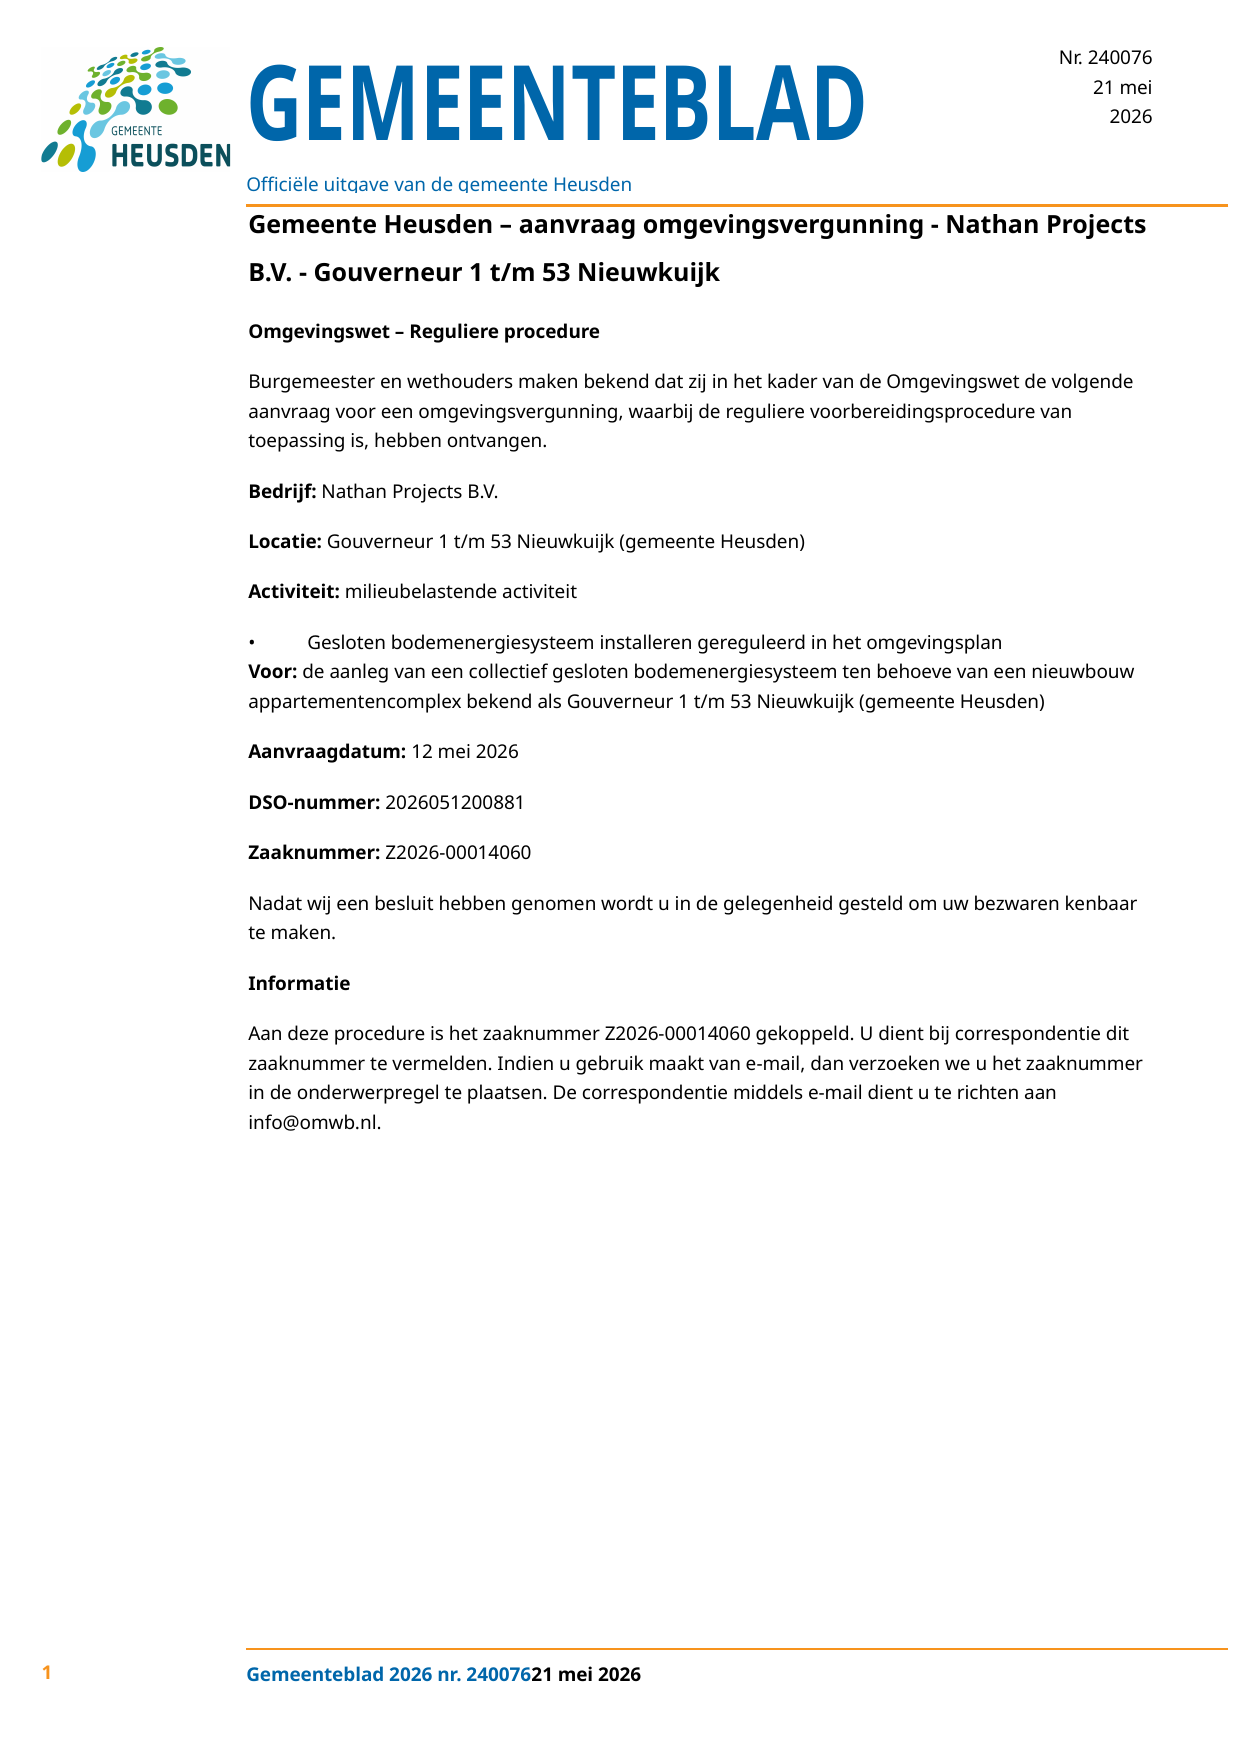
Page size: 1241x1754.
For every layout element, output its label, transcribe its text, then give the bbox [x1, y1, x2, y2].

text Informatie [248, 970, 1152, 996]
text Gemeente Heusden – aanvraag omgevingsvergunning - Nathan Projects B.V. - Gouverneur 1 t/m 53 Nieuwkuijk [248, 207, 1152, 288]
list Gesloten bodemenergiesysteem installeren gereguleerd in het omgevingsplan [248, 629, 1152, 655]
text Aan deze procedure is het zaaknummer Z2026-00014060 gekoppeld. U dient bij correspondentie dit zaaknummer te vermelden. Indien u gebruik maakt van e-mail, dan verzoeken we u het zaaknummer in de onderwerpregel te plaatsen. De correspondentie middels e-mail dient u te richten aan info@omwb.nl. [248, 1020, 1152, 1135]
text Voor: de aanleg van een collectief gesloten bodemenergiesysteem ten behoeve van een nieuwbouw appartementencomplex bekend als Gouverneur 1 t/m 53 Nieuwkuijk (gemeente Heusden) [248, 659, 1152, 714]
picture [41, 47, 231, 172]
text Bedrijf: Nathan Projects B.V. [248, 478, 1152, 504]
text DSO-nummer: 2026051200881 [248, 789, 1152, 815]
text Activiteit: milieubelastende activiteit [248, 579, 1152, 604]
text Aanvraagdatum: 12 mei 2026 [248, 739, 1152, 764]
text Burgemeester en wethouders maken bekend dat zij in het kader van de Omgevingswet de volgende aanvraag voor een omgevingsvergunning, waarbij de reguliere voorbereidingsprocedure van toepassing is, hebben ontvangen. [248, 368, 1152, 453]
text Locatie: Gouverneur 1 t/m 53 Nieuwkuijk (gemeente Heusden) [248, 528, 1152, 554]
text Omgevingswet – Reguliere procedure [248, 318, 1152, 344]
text Nadat wij een besluit hebben genomen wordt u in de gelegenheid gesteld om uw bezwaren kenbaar te maken. [248, 890, 1152, 945]
text Zaaknummer: Z2026-00014060 [248, 839, 1152, 865]
